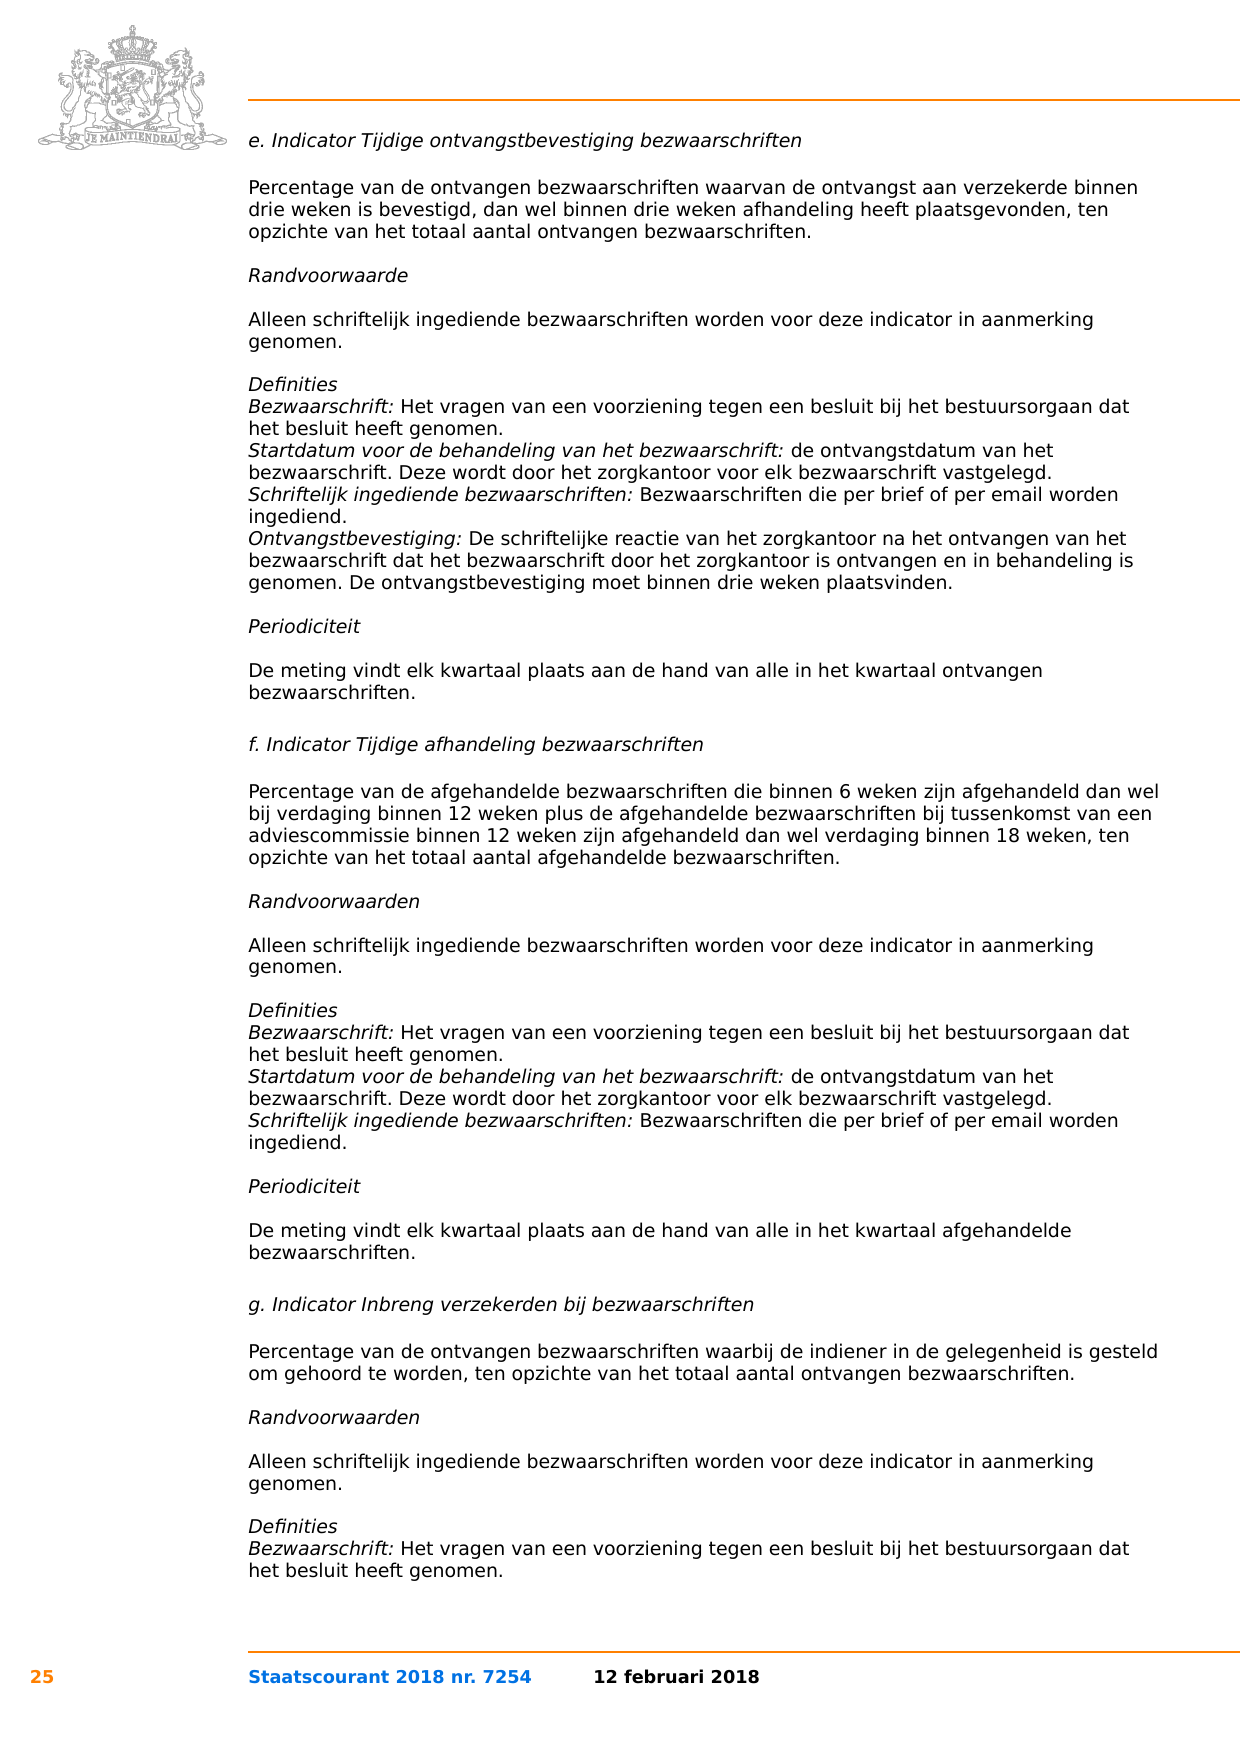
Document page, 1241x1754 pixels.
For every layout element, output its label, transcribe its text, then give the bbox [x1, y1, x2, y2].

text De meting vindt elk kwartaal plaats aan de hand van alle in het kwartaal afgehandelde bezwaarschriften. [248, 1220, 1163, 1264]
subtitle e. Indicator Tijdige ontvangstbevestiging bezwaarschriften [248, 130, 1163, 152]
subtitle Definities [248, 374, 1163, 396]
text Alleen schriftelijk ingediende bezwaarschriften worden voor deze indicator in aanmerking genomen. [248, 1451, 1163, 1494]
subtitle f. Indicator Tijdige afhandeling bezwaarschriften [248, 734, 1163, 756]
text Bezwaarschrift: Het vragen van een voorziening tegen een besluit bij het bestuursorgaan dat het besluit heeft genomen. [248, 1022, 1163, 1066]
text Ontvangstbevestiging: De schriftelijke reactie van het zorgkantoor na het ontvangen van het bezwaarschrift dat het bezwaarschrift door het zorgkantoor is ontvangen en in behandeling is genomen. De ontvangstbevestiging moet binnen drie weken plaatsvinden. [248, 528, 1163, 594]
text Percentage van de ontvangen bezwaarschriften waarbij de indiener in de gelegenheid is gesteld om gehoord te worden, ten opzichte van het totaal aantal ontvangen bezwaarschriften. [248, 1341, 1163, 1385]
subtitle Definities [248, 1000, 1163, 1022]
subtitle Randvoorwaarden [248, 891, 1163, 913]
text Schriftelijk ingediende bezwaarschriften: Bezwaarschriften die per brief of per email worden ingediend. [248, 1110, 1163, 1154]
picture [38, 25, 227, 150]
text Percentage van de ontvangen bezwaarschriften waarvan de ontvangst aan verzekerde binnen drie weken is bevestigd, dan wel binnen drie weken afhandeling heeft plaatsgevonden, ten opzichte van het totaal aantal ontvangen bezwaarschriften. [248, 177, 1163, 243]
subtitle Periodiciteit [248, 616, 1163, 638]
text Bezwaarschrift: Het vragen van een voorziening tegen een besluit bij het bestuursorgaan dat het besluit heeft genomen. [248, 1538, 1163, 1582]
text Bezwaarschrift: Het vragen van een voorziening tegen een besluit bij het bestuursorgaan dat het besluit heeft genomen. [248, 396, 1163, 440]
text Percentage van de afgehandelde bezwaarschriften die binnen 6 weken zijn afgehandeld dan wel bij verdaging binnen 12 weken plus de afgehandelde bezwaarschriften bij tussenkomst van een adviescommissie binnen 12 weken zijn afgehandeld dan wel verdaging binnen 18 weken, ten opzichte van het totaal aantal afgehandelde bezwaarschriften. [248, 781, 1163, 869]
text Alleen schriftelijk ingediende bezwaarschriften worden voor deze indicator in aanmerking genomen. [248, 308, 1163, 352]
text De meting vindt elk kwartaal plaats aan de hand van alle in het kwartaal ontvangen bezwaarschriften. [248, 660, 1163, 704]
text Startdatum voor de behandeling van het bezwaarschrift: de ontvangstdatum van het bezwaarschrift. Deze wordt door het zorgkantoor voor elk bezwaarschrift vastgelegd. [248, 1066, 1163, 1110]
subtitle Randvoorwaarden [248, 1407, 1163, 1429]
text Startdatum voor de behandeling van het bezwaarschrift: de ontvangstdatum van het bezwaarschrift. Deze wordt door het zorgkantoor voor elk bezwaarschrift vastgelegd. [248, 440, 1163, 484]
subtitle Definities [248, 1516, 1163, 1538]
subtitle Periodiciteit [248, 1176, 1163, 1198]
subtitle g. Indicator Inbreng verzekerden bij bezwaarschriften [248, 1294, 1163, 1316]
text Schriftelijk ingediende bezwaarschriften: Bezwaarschriften die per brief of per email worden ingediend. [248, 484, 1163, 528]
text Alleen schriftelijk ingediende bezwaarschriften worden voor deze indicator in aanmerking genomen. [248, 934, 1163, 978]
subtitle Randvoorwaarde [248, 265, 1163, 287]
